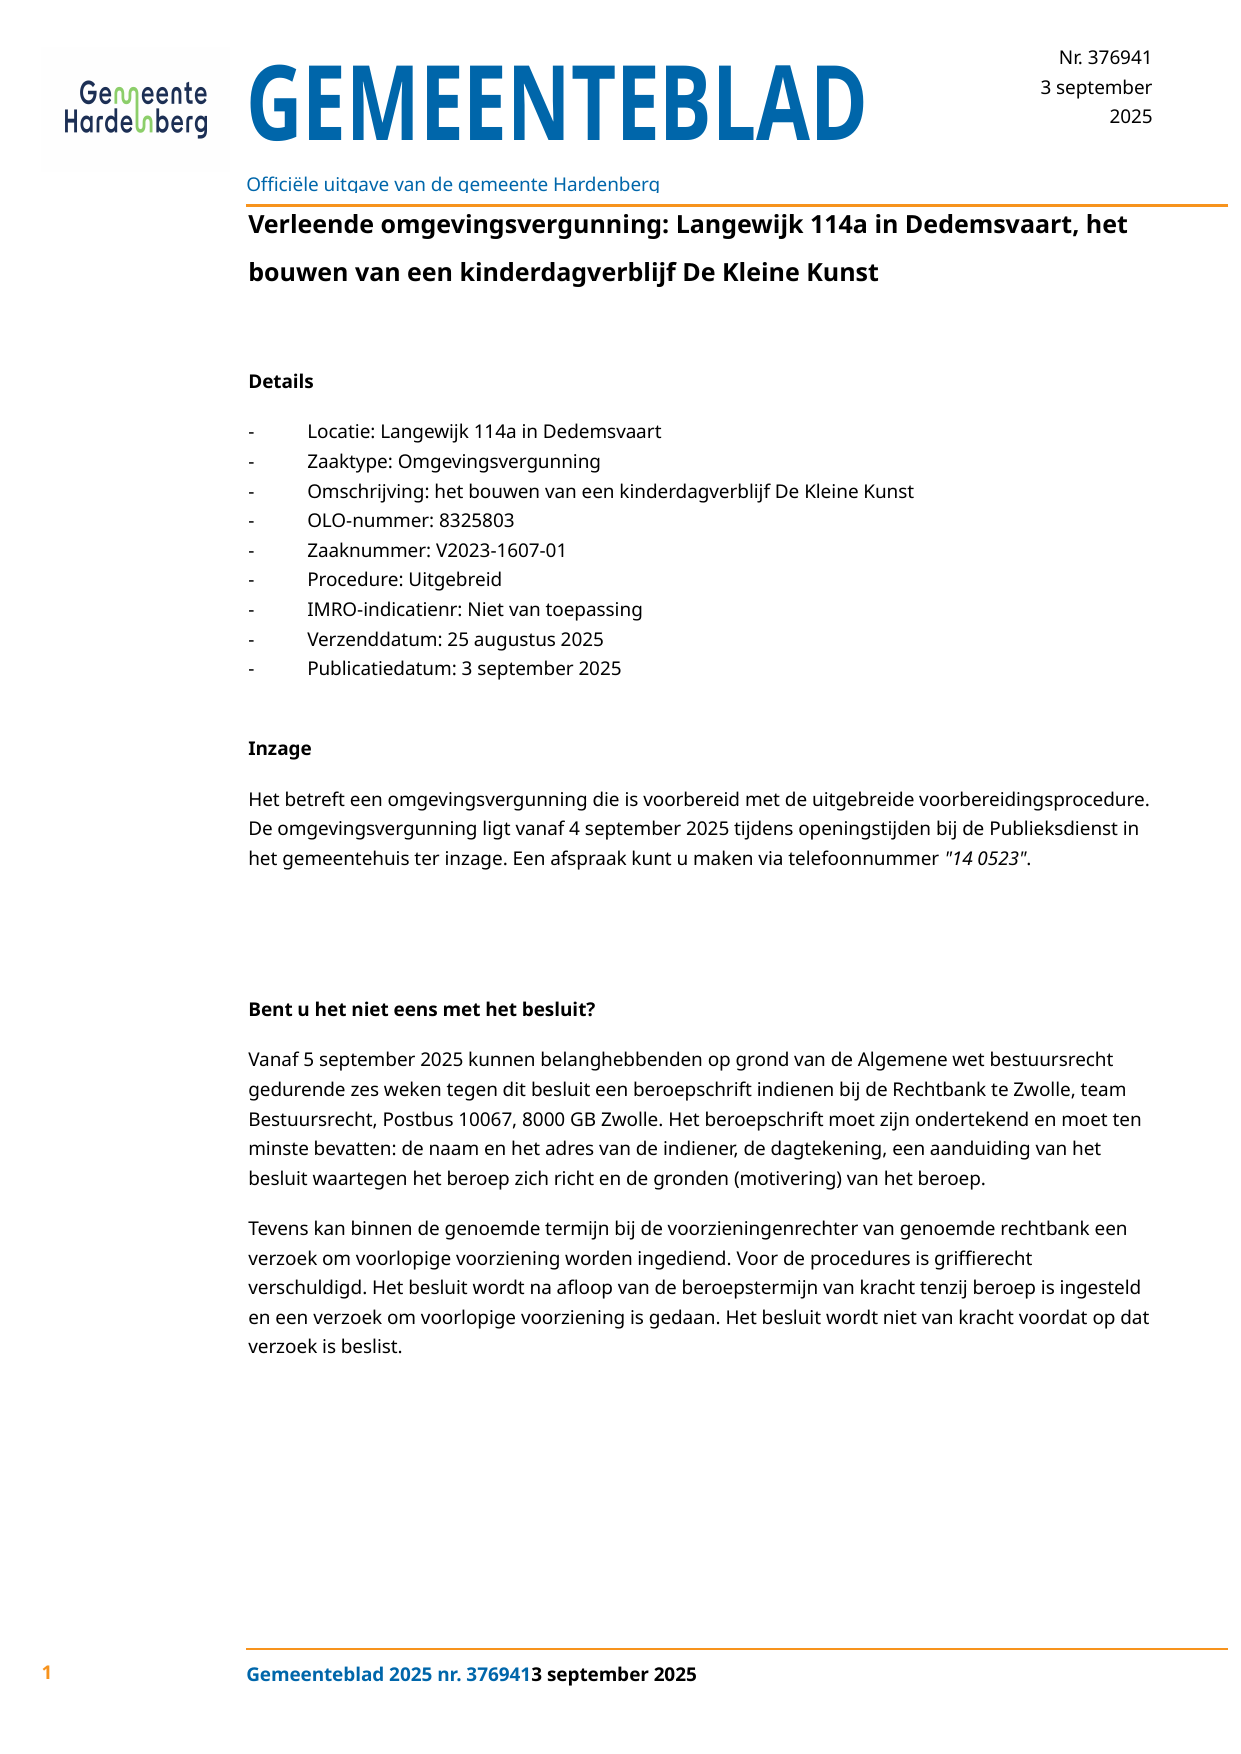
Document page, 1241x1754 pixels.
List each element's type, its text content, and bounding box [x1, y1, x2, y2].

text Inzage [248, 735, 1152, 761]
list Verzenddatum: 25 augustus 2025 [248, 626, 1152, 652]
text Bent u het niet eens met het besluit? [248, 996, 1152, 1022]
list OLO-nummer: 8325803 [248, 507, 1152, 533]
list Omschrijving: het bouwen van een kinderdagverblijf De Kleine Kunst [248, 478, 1152, 504]
list Procedure: Uitgebreid [248, 567, 1152, 592]
list Zaaktype: Omgevingsvergunning [248, 448, 1152, 474]
text Tevens kan binnen de genoemde termijn bij de voorzieningenrechter van genoemde rechtbank een verzoek om voorlopige voorziening worden ingediend. Voor de procedures is griffierecht verschuldigd. Het besluit wordt na afloop van de beroepstermijn van kracht tenzij beroep is ingesteld en een verzoek om voorlopige voorziening is gedaan. Het besluit wordt niet van kracht voordat op dat verzoek is beslist. [248, 1215, 1152, 1359]
picture [41, 47, 231, 172]
text Verleende omgevingsvergunning: Langewijk 114a in Dedemsvaart, het bouwen van een kinderdagverblijf De Kleine Kunst [248, 207, 1152, 288]
text Het betreft een omgevingsvergunning die is voorbereid met de uitgebreide voorbereidingsprocedure. De omgevingsvergunning ligt vanaf 4 september 2025 tijdens openingstijden bij de Publieksdienst in het gemeentehuis ter inzage. Een afspraak kunt u maken via telefoonnummer "14 0523". [248, 786, 1152, 871]
list Locatie: Langewijk 114a in Dedemsvaart [248, 419, 1152, 444]
text Details [248, 368, 1152, 394]
text Vanaf 5 september 2025 kunnen belanghebbenden op grond van de Algemene wet bestuursrecht gedurende zes weken tegen dit besluit een beroepschrift indienen bij de Rechtbank te Zwolle, team Bestuursrecht, Postbus 10067, 8000 GB Zwolle. Het beroepschrift moet zijn ondertekend en moet ten minste bevatten: de naam en het adres van de indiener, de dagtekening, een aanduiding van het besluit waartegen het beroep zich richt en de gronden (motivering) van het beroep. [248, 1047, 1152, 1191]
list Publicatiedatum: 3 september 2025 [248, 655, 1152, 681]
list Zaaknummer: V2023-1607-01 [248, 537, 1152, 563]
list IMRO-indicatienr: Niet van toepassing [248, 596, 1152, 622]
